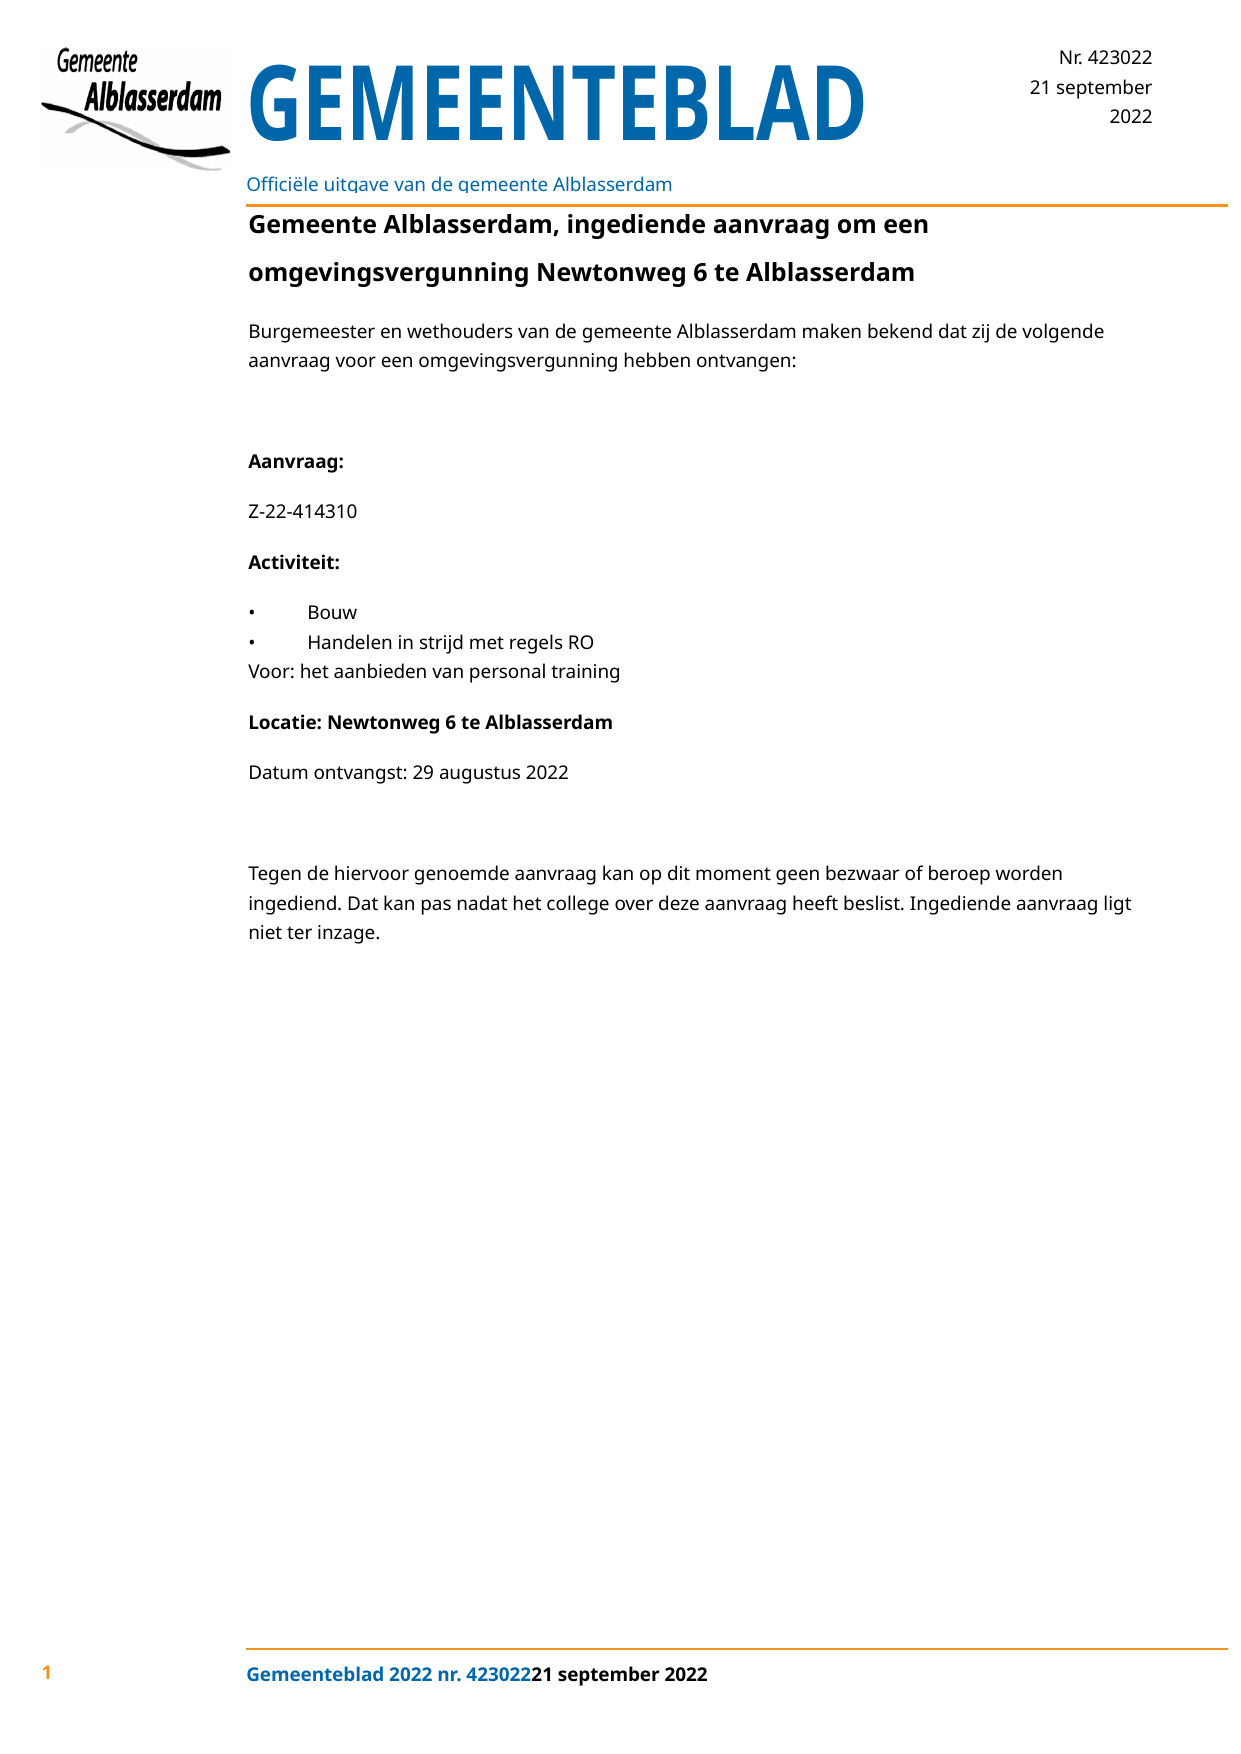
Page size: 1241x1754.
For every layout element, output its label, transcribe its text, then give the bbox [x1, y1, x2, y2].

text Datum ontvangst: 29 augustus 2022 [248, 759, 1152, 785]
text Aanvraag: [248, 448, 1152, 474]
text Gemeente Alblasserdam, ingediende aanvraag om een omgevingsvergunning Newtonweg 6 te Alblasserdam [248, 207, 1152, 288]
text Z-22-414310 [248, 499, 1152, 524]
text Voor: het aanbieden van personal training [248, 659, 1152, 684]
text Activiteit: [248, 549, 1152, 575]
text Tegen de hiervoor genoemde aanvraag kan op dit moment geen bezwaar of beroep worden ingediend. Dat kan pas nadat het college over deze aanvraag heeft beslist. Ingediende aanvraag ligt niet ter inzage. [248, 860, 1152, 945]
text Burgemeester en wethouders van de gemeente Alblasserdam maken bekend dat zij de volgende aanvraag voor een omgevingsvergunning hebben ontvangen: [248, 318, 1152, 373]
picture [41, 47, 231, 172]
text Locatie: Newtonweg 6 te Alblasserdam [248, 709, 1152, 735]
list Bouw [248, 599, 1152, 625]
list Handelen in strijd met regels RO [248, 629, 1152, 655]
